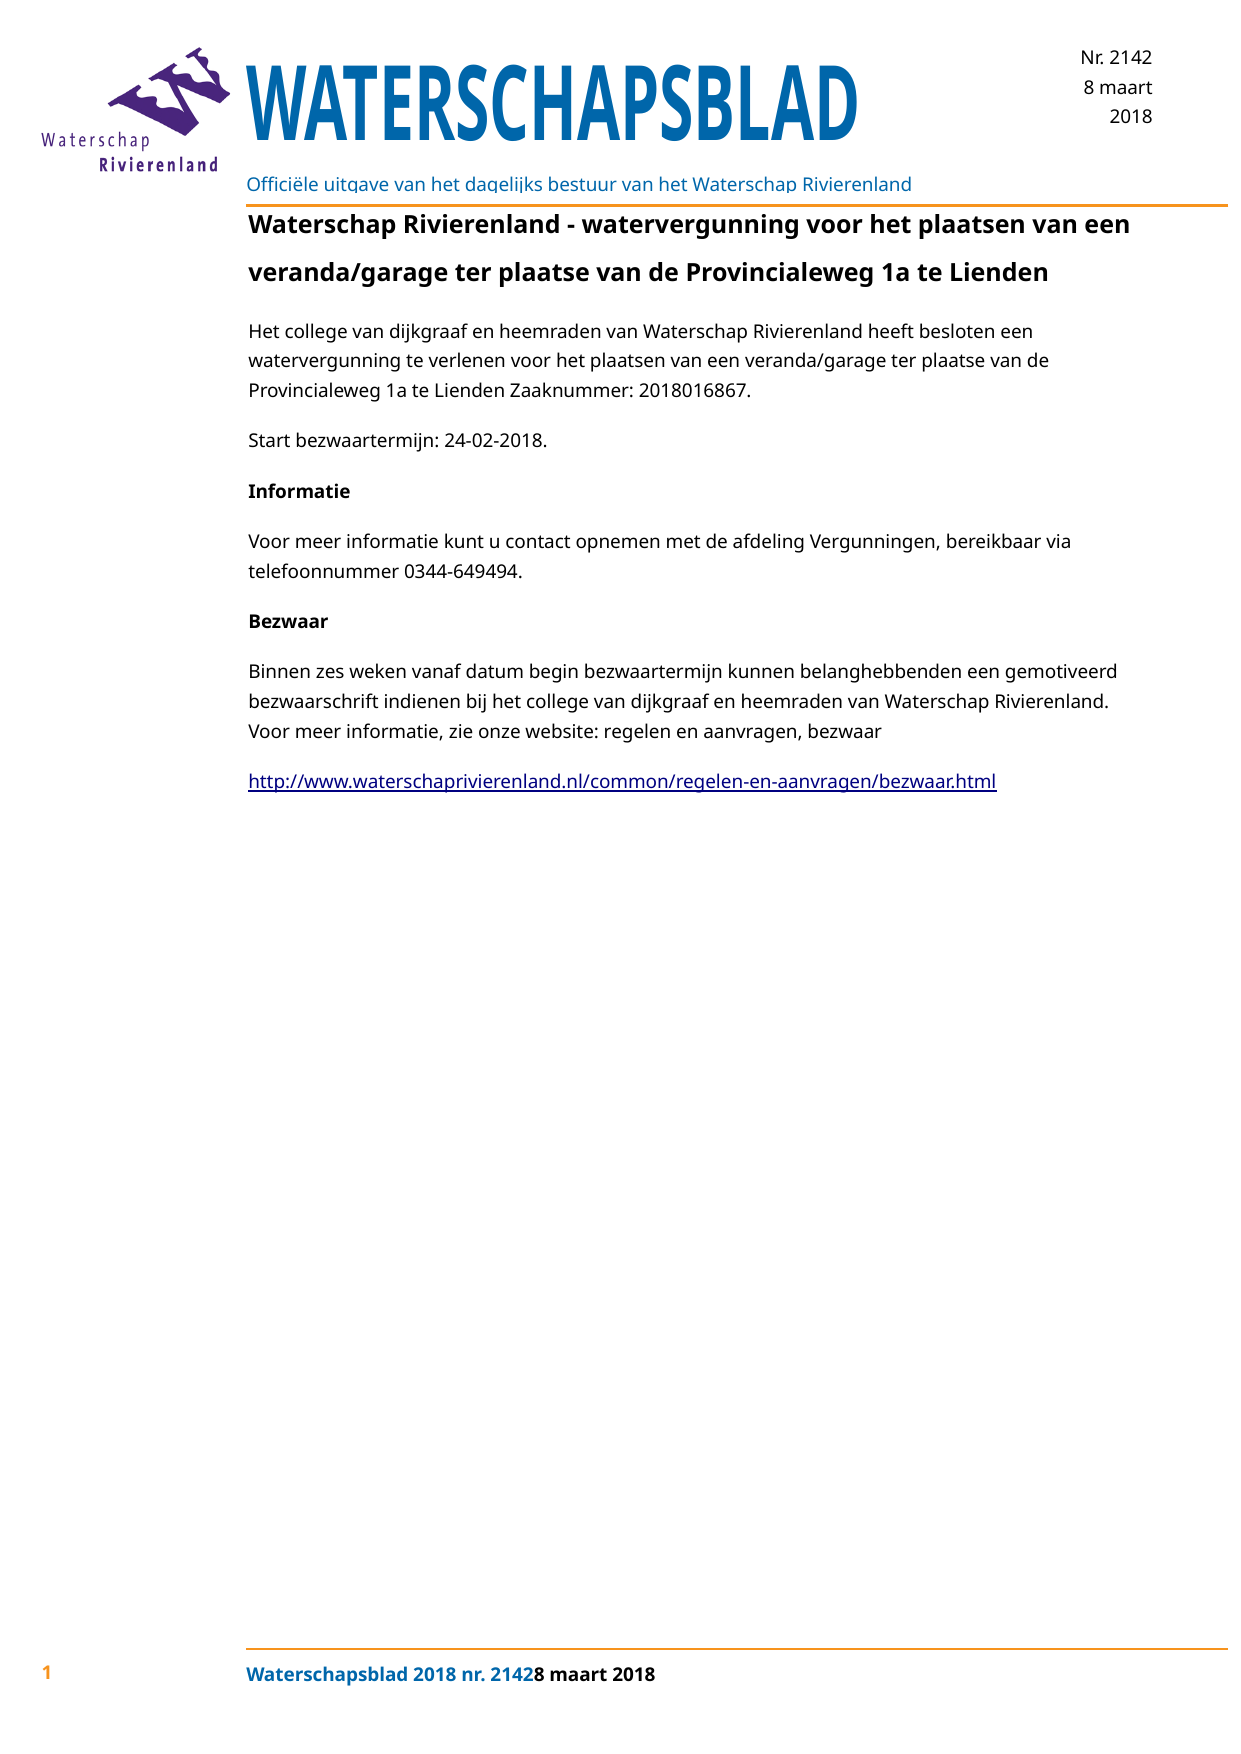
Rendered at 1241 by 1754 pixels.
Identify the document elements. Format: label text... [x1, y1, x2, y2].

text Start bezwaartermijn: 24-02-2018. [248, 427, 1152, 453]
text http://www.waterschaprivierenland.nl/common/regelen-en-aanvragen/bezwaar.html [248, 768, 1152, 794]
text Informatie [248, 478, 1152, 504]
text Binnen zes weken vanaf datum begin bezwaartermijn kunnen belanghebbenden een gemotiveerd bezwaarschrift indienen bij het college van dijkgraaf en heemraden van Waterschap Rivierenland. Voor meer informatie, zie onze website: regelen en aanvragen, bezwaar [248, 659, 1152, 744]
picture [41, 47, 231, 172]
text Waterschap Rivierenland - watervergunning voor het plaatsen van een veranda/garage ter plaatse van de Provincialeweg 1a te Lienden [248, 207, 1152, 288]
text Bezwaar [248, 608, 1152, 634]
text Het college van dijkgraaf en heemraden van Waterschap Rivierenland heeft besloten een watervergunning te verlenen voor het plaatsen van een veranda/garage ter plaatse van de Provincialeweg 1a te Lienden Zaaknummer: 2018016867. [248, 318, 1152, 403]
text Voor meer informatie kunt u contact opnemen met de afdeling Vergunningen, bereikbaar via telefoonnummer 0344-649494. [248, 528, 1152, 584]
